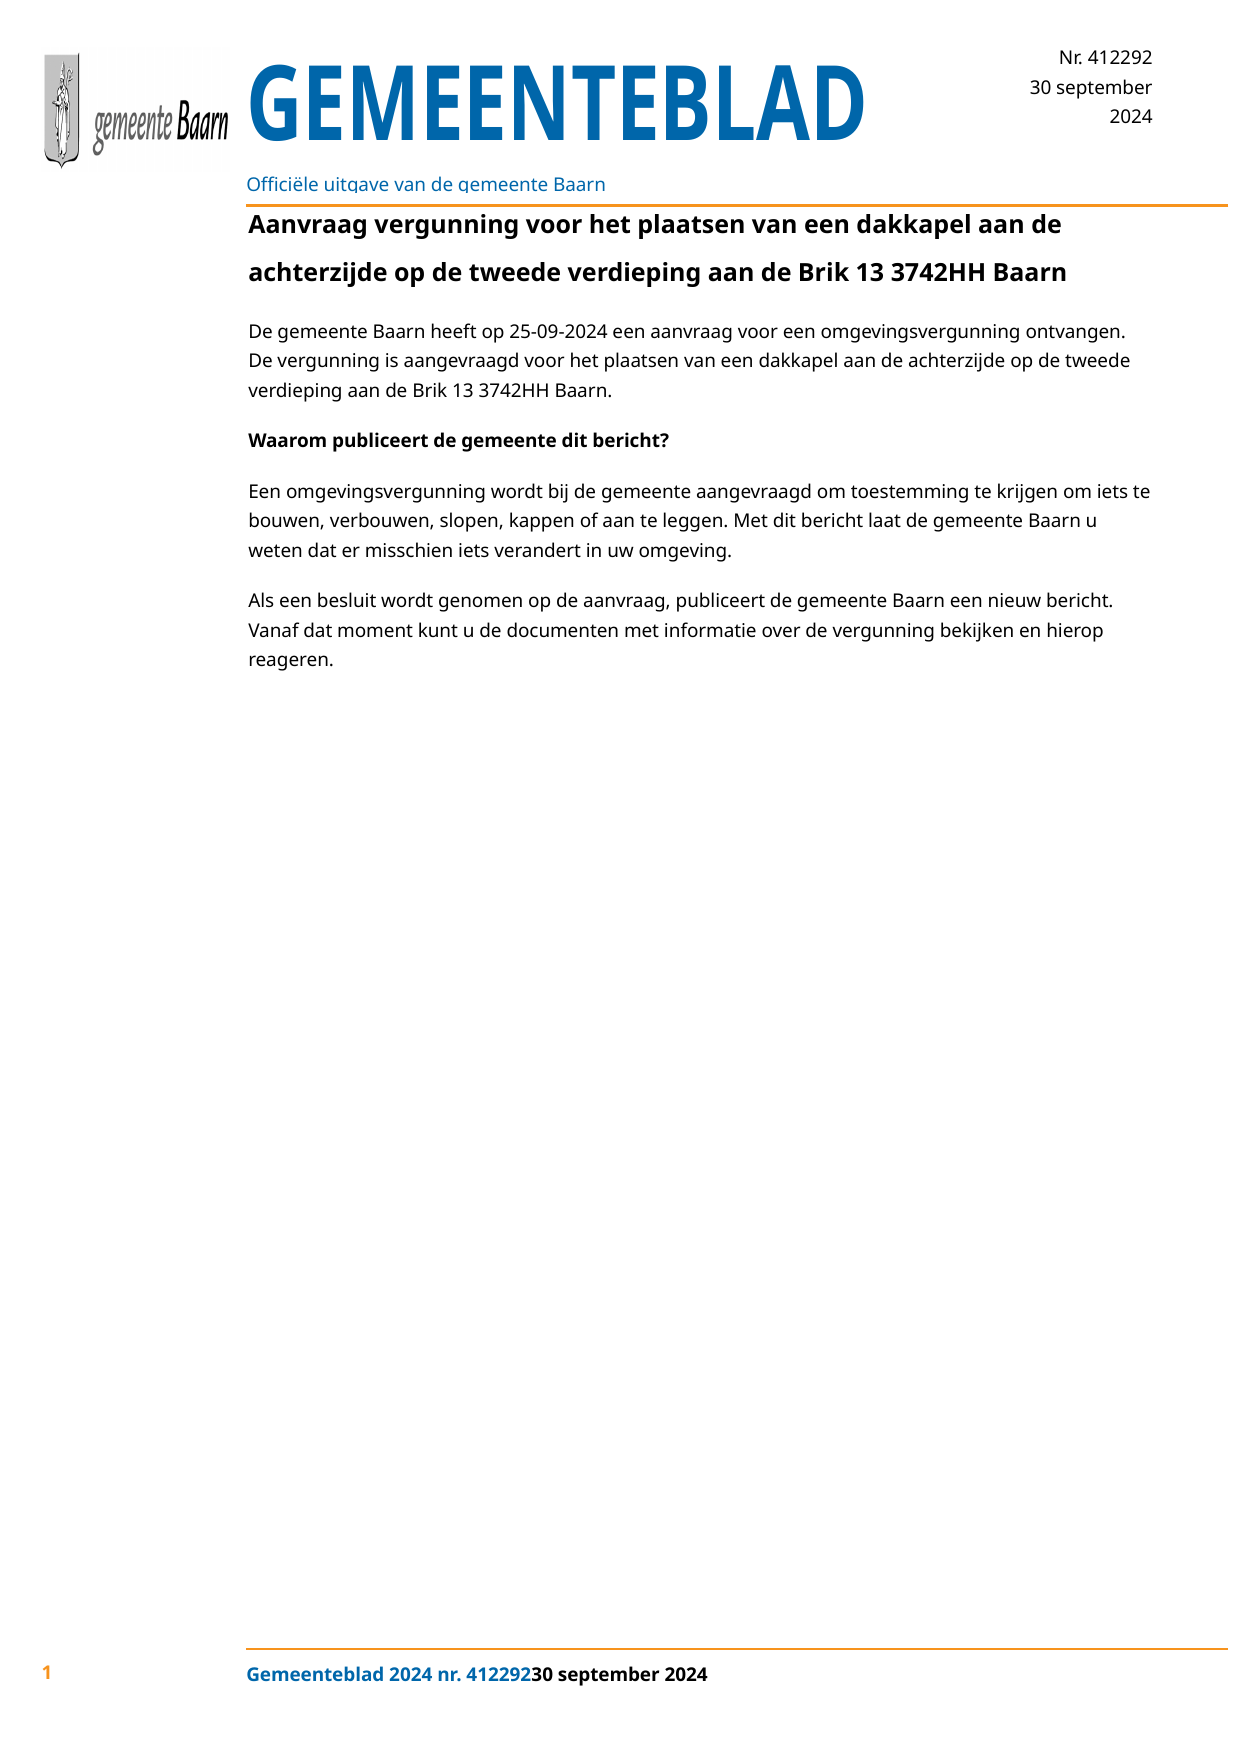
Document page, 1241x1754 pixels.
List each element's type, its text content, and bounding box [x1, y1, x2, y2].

text Aanvraag vergunning voor het plaatsen van een dakkapel aan de achterzijde op de tweede verdieping aan de Brik 13 3742HH Baarn [248, 207, 1152, 288]
text Als een besluit wordt genomen op de aanvraag, publiceert de gemeente Baarn een nieuw bericht. Vanaf dat moment kunt u de documenten met informatie over de vergunning bekijken en hierop reageren. [248, 587, 1152, 672]
text Een omgevingsvergunning wordt bij de gemeente aangevraagd om toestemming te krijgen om iets te bouwen, verbouwen, slopen, kappen of aan te leggen. Met dit bericht laat de gemeente Baarn u weten dat er misschien iets verandert in uw omgeving. [248, 478, 1152, 563]
text Waarom publiceert de gemeente dit bericht? [248, 427, 1152, 453]
text De gemeente Baarn heeft op 25-09-2024 een aanvraag voor een omgevingsvergunning ontvangen. De vergunning is aangevraagd voor het plaatsen van een dakkapel aan de achterzijde op de tweede verdieping aan de Brik 13 3742HH Baarn. [248, 318, 1152, 403]
picture [41, 47, 231, 172]
